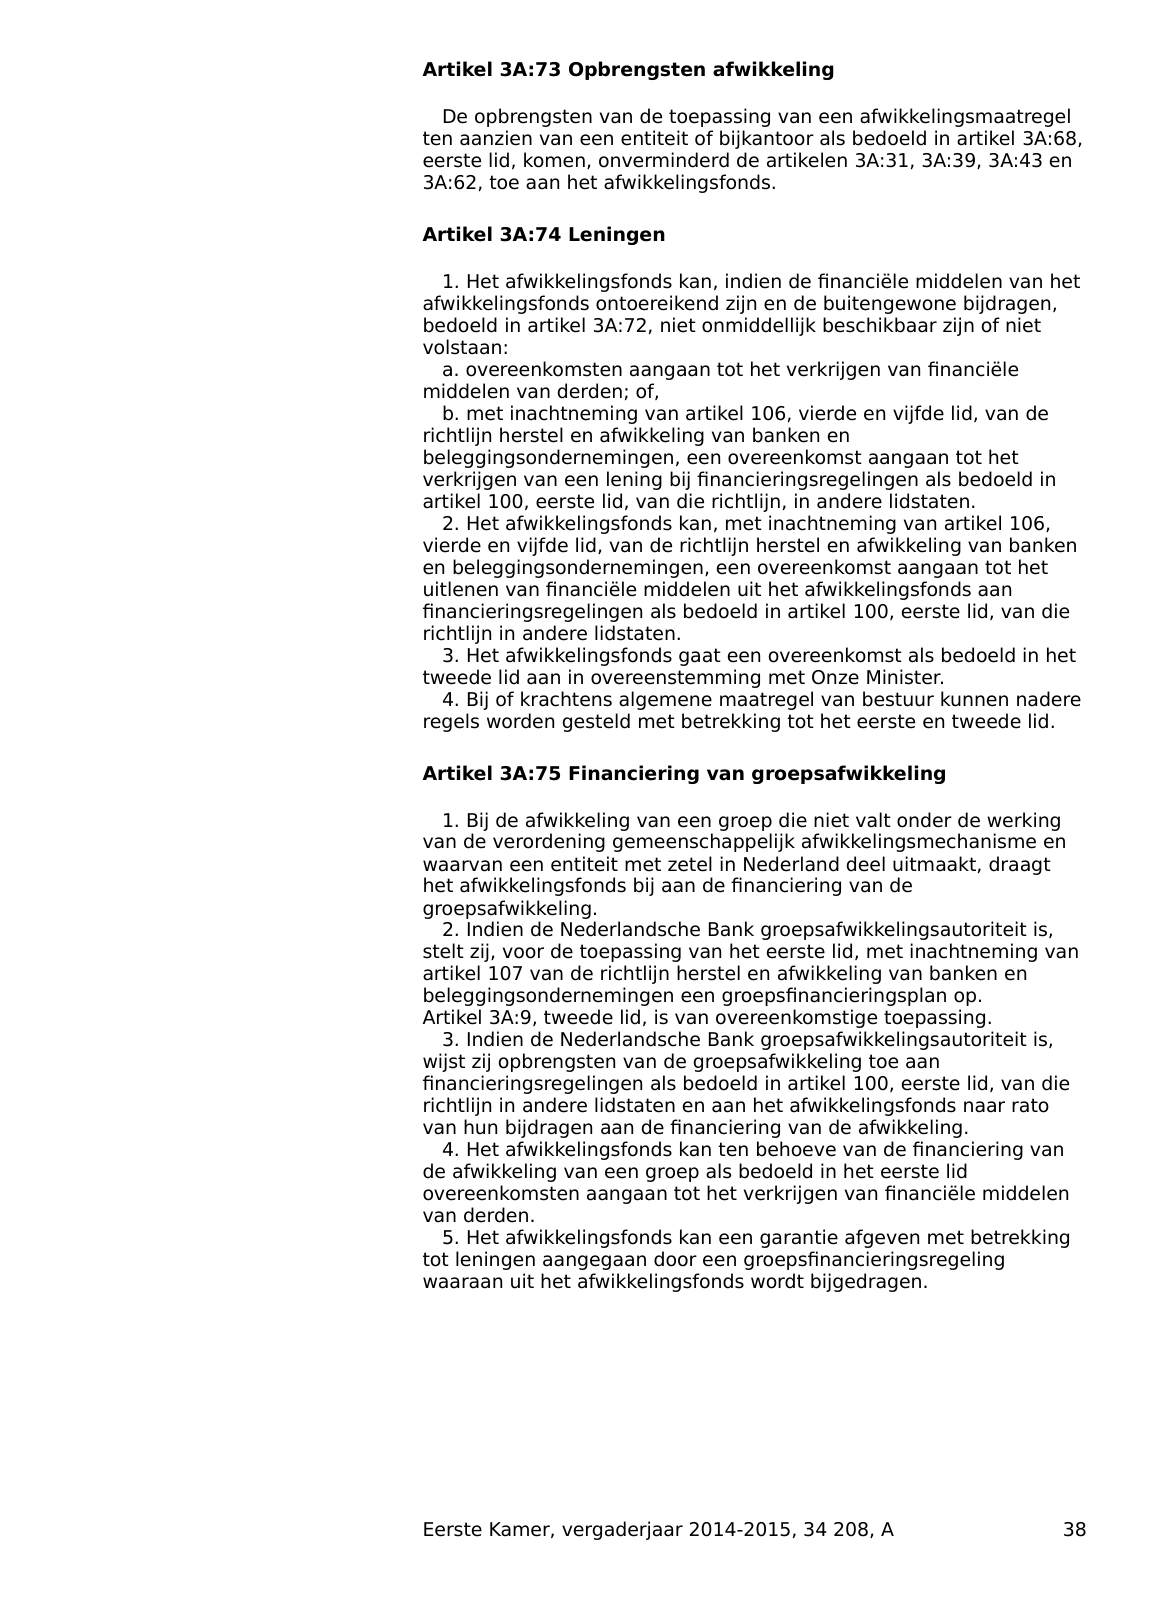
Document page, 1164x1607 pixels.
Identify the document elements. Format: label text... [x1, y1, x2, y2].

subtitle Artikel 3A:74 Leningen [422, 224, 1087, 246]
text 4. Bij of krachtens algemene maatregel van bestuur kunnen nadere regels worden gesteld met betrekking tot het eerste en tweede lid. [422, 688, 1087, 732]
text 3. Indien de Nederlandsche Bank groepsafwikkelingsautoriteit is, wijst zij opbrengsten van de groepsafwikkeling toe aan financieringsregelingen als bedoeld in artikel 100, eerste lid, van die richtlijn in andere lidstaten en aan het afwikkelingsfonds naar rato van hun bijdragen aan de financiering van de afwikkeling. [422, 1029, 1087, 1139]
text 1. Bij de afwikkeling van een groep die niet valt onder de werking van de verordening gemeenschappelijk afwikkelingsmechanisme en waarvan een entiteit met zetel in Nederland deel uitmaakt, draagt het afwikkelingsfonds bij aan de financiering van de groepsafwikkeling. [422, 809, 1087, 919]
text 2. Indien de Nederlandsche Bank groepsafwikkelingsautoriteit is, stelt zij, voor de toepassing van het eerste lid, met inachtneming van artikel 107 van de richtlijn herstel en afwikkeling van banken en beleggingsondernemingen een groepsfinancieringsplan op. Artikel 3A:9, tweede lid, is van overeenkomstige toepassing. [422, 919, 1087, 1029]
subtitle Artikel 3A:73 Opbrengsten afwikkeling [422, 59, 1087, 81]
text a. overeenkomsten aangaan tot het verkrijgen van financiële middelen van derden; of, [422, 359, 1087, 403]
text 5. Het afwikkelingsfonds kan een garantie afgeven met betrekking tot leningen aangegaan door een groepsfinancieringsregeling waaraan uit het afwikkelingsfonds wordt bijgedragen. [422, 1227, 1087, 1293]
text 2. Het afwikkelingsfonds kan, met inachtneming van artikel 106, vierde en vijfde lid, van de richtlijn herstel en afwikkeling van banken en beleggingsondernemingen, een overeenkomst aangaan tot het uitlenen van financiële middelen uit het afwikkelingsfonds aan financieringsregelingen als bedoeld in artikel 100, eerste lid, van die richtlijn in andere lidstaten. [422, 513, 1087, 644]
subtitle Artikel 3A:75 Financiering van groepsafwikkeling [422, 762, 1087, 784]
text 4. Het afwikkelingsfonds kan ten behoeve van de financiering van de afwikkeling van een groep als bedoeld in het eerste lid overeenkomsten aangaan tot het verkrijgen van financiële middelen van derden. [422, 1139, 1087, 1227]
text 3. Het afwikkelingsfonds gaat een overeenkomst als bedoeld in het tweede lid aan in overeenstemming met Onze Minister. [422, 644, 1087, 688]
text b. met inachtneming van artikel 106, vierde en vijfde lid, van de richtlijn herstel en afwikkeling van banken en beleggingsondernemingen, een overeenkomst aangaan tot het verkrijgen van een lening bij financieringsregelingen als bedoeld in artikel 100, eerste lid, van die richtlijn, in andere lidstaten. [422, 403, 1087, 513]
text 1. Het afwikkelingsfonds kan, indien de financiële middelen van het afwikkelingsfonds ontoereikend zijn en de buitengewone bijdragen, bedoeld in artikel 3A:72, niet onmiddellijk beschikbaar zijn of niet volstaan: [422, 271, 1087, 359]
text De opbrengsten van de toepassing van een afwikkelingsmaatregel ten aanzien van een entiteit of bijkantoor als bedoeld in artikel 3A:68, eerste lid, komen, onverminderd de artikelen 3A:31, 3A:39, 3A:43 en 3A:62, toe aan het afwikkelingsfonds. [422, 106, 1087, 194]
